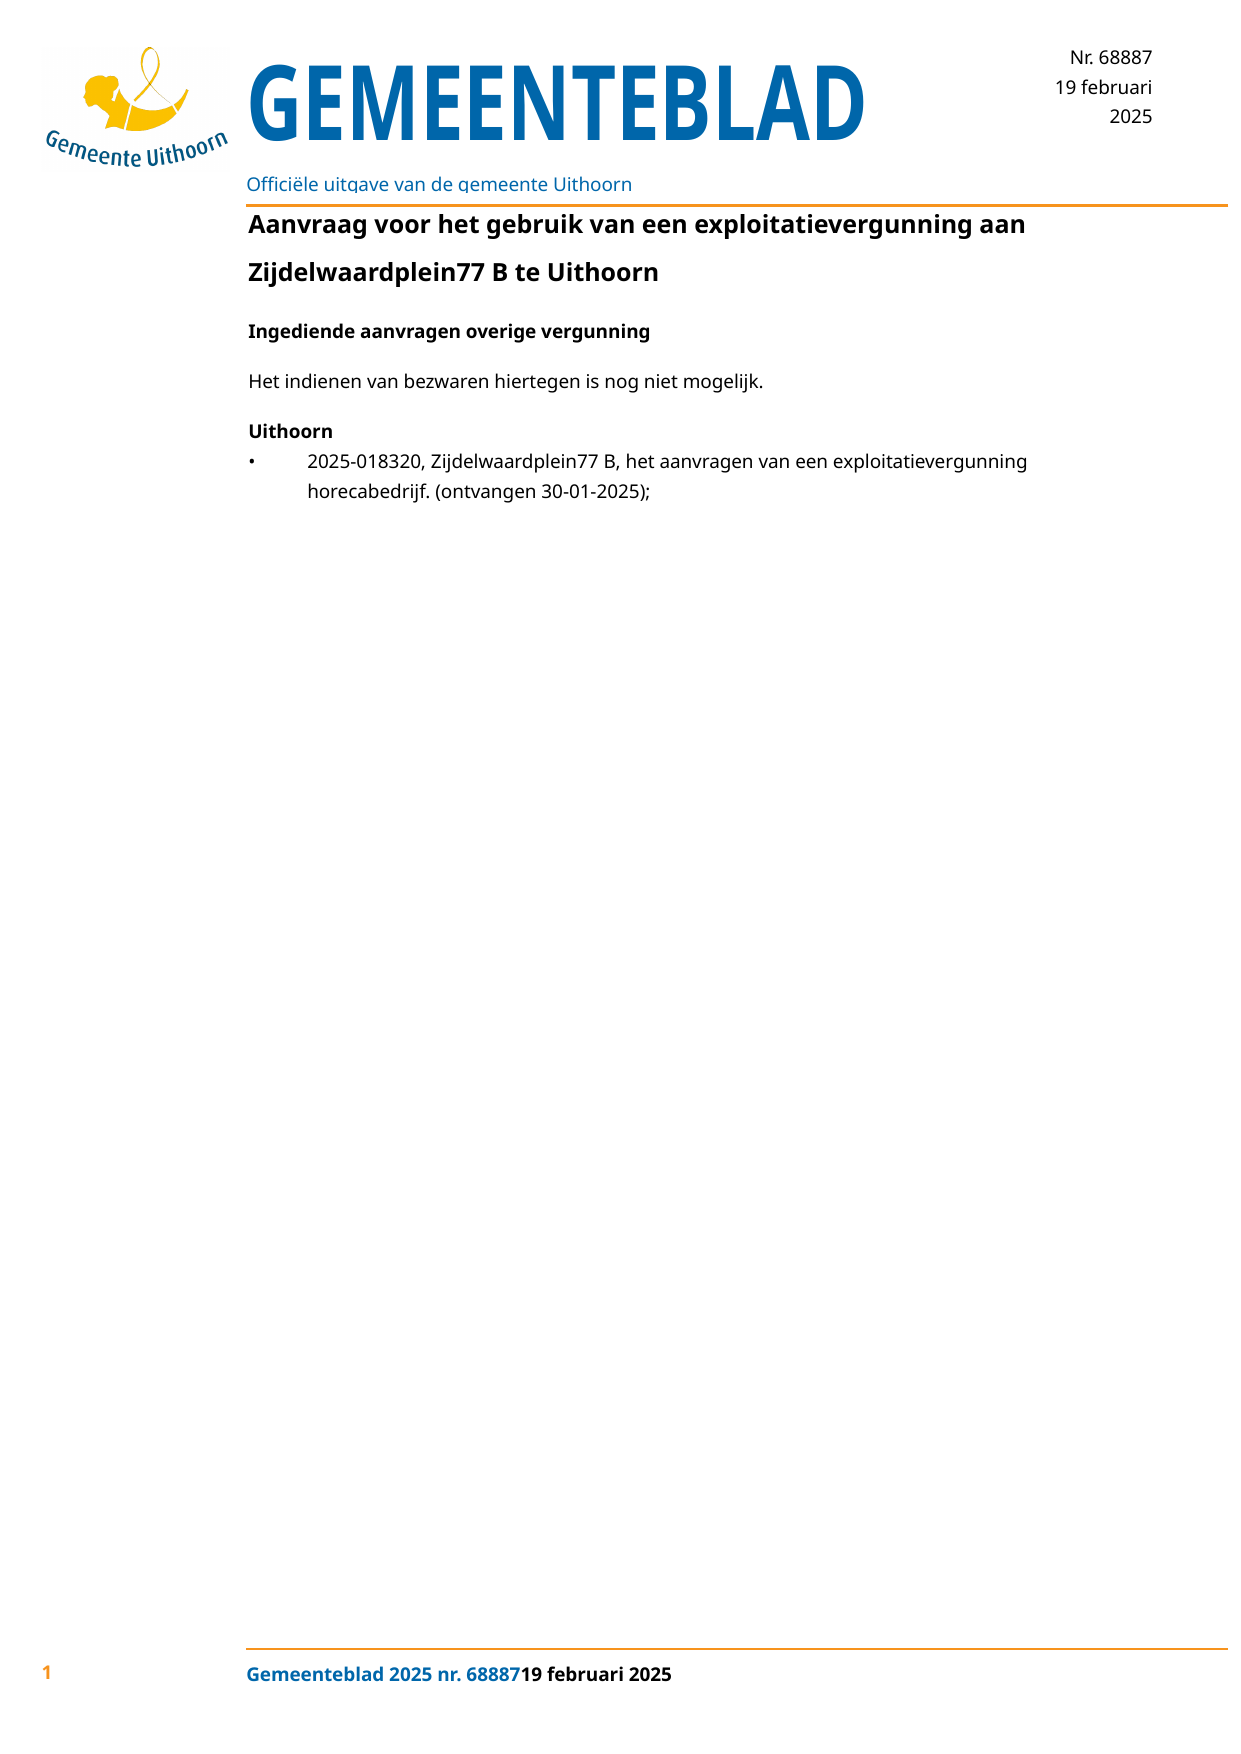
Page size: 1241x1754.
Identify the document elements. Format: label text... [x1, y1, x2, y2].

text Aanvraag voor het gebruik van een exploitatievergunning aan Zijdelwaardplein77 B te Uithoorn [248, 207, 1152, 288]
picture [41, 47, 231, 172]
text Uithoorn [248, 419, 1152, 444]
text Ingediende aanvragen overige vergunning [248, 318, 1152, 344]
list 2025-018320, Zijdelwaardplein77 B, het aanvragen van een exploitatievergunning horecabedrijf. (ontvangen 30-01-2025); [248, 448, 1152, 504]
text Het indienen van bezwaren hiertegen is nog niet mogelijk. [248, 368, 1152, 394]
